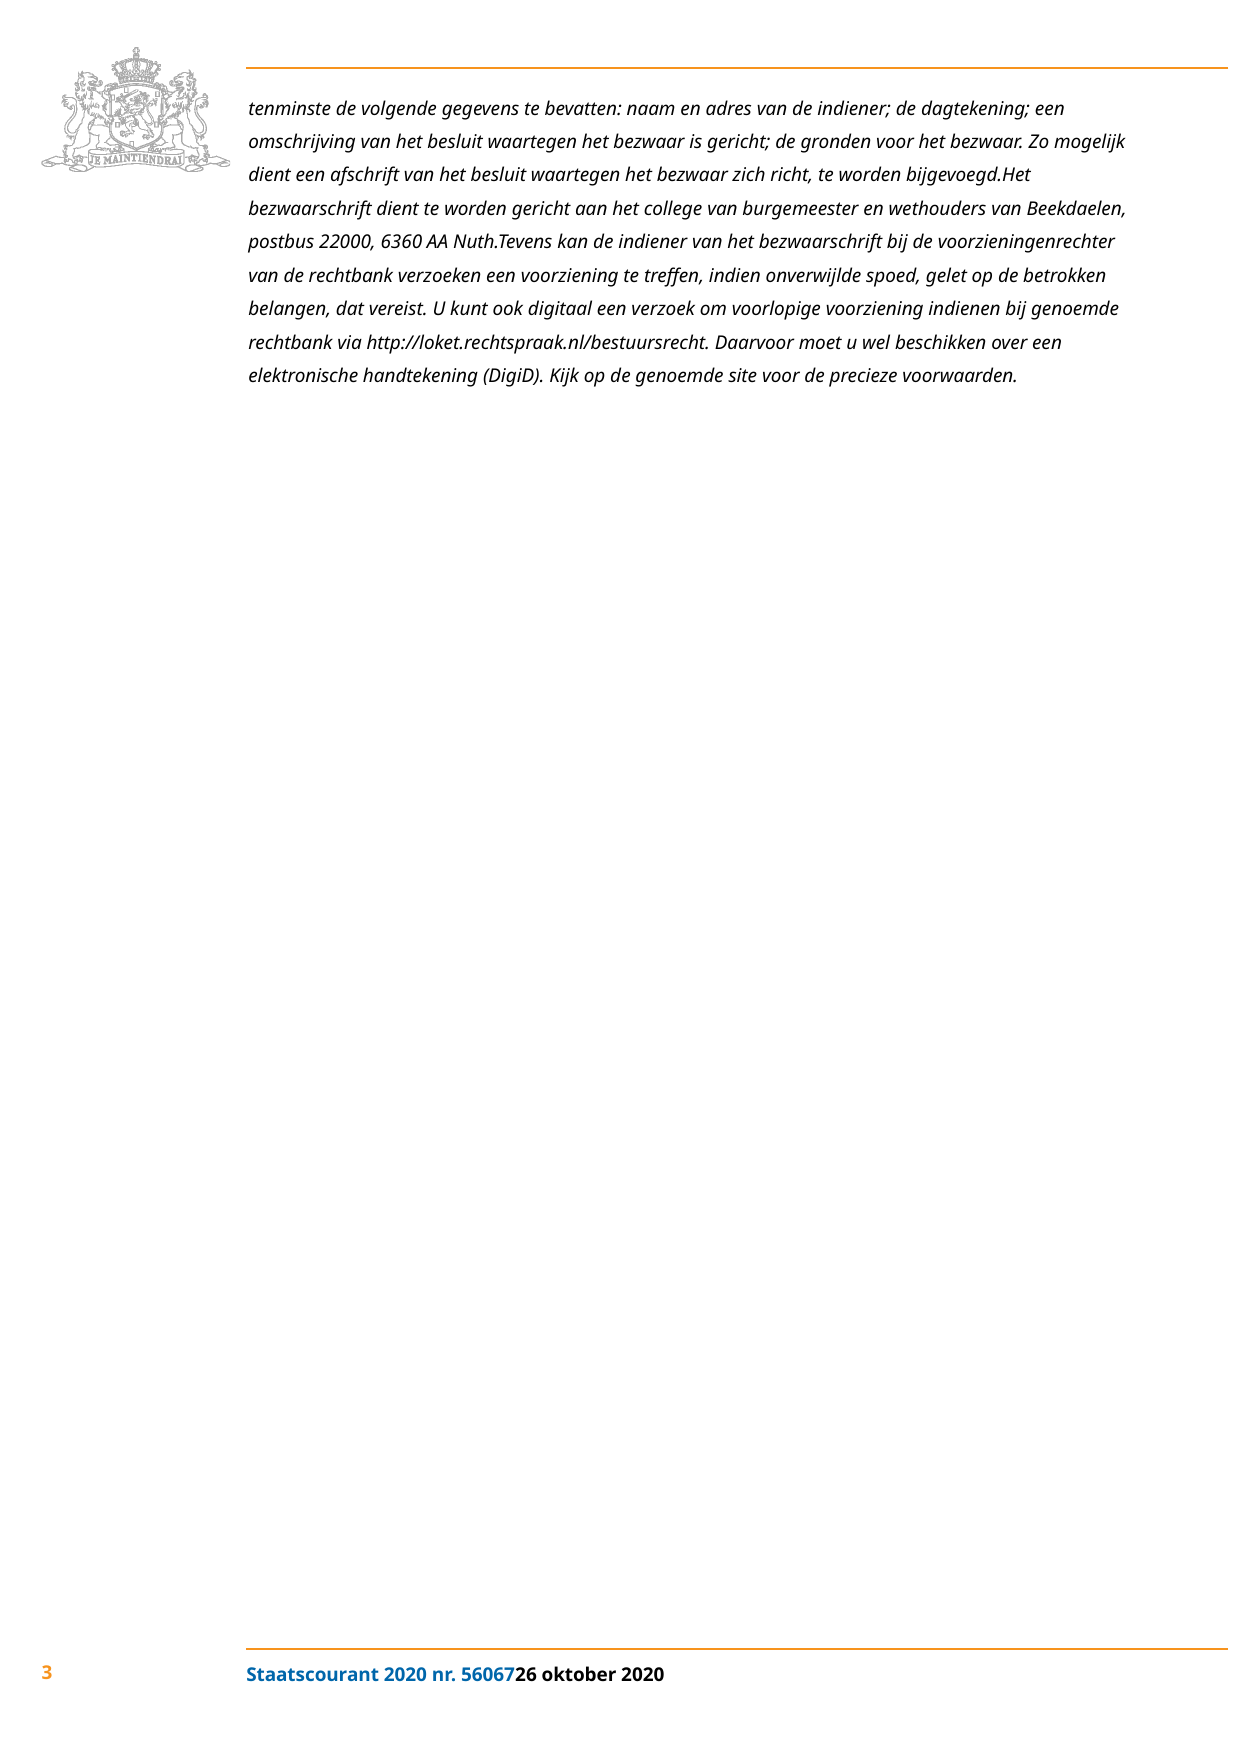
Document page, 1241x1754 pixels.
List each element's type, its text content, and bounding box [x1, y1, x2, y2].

text tenminste de volgende gegevens te bevatten: naam en adres van de indiener; de dagtekening; een omschrijving van het besluit waartegen het bezwaar is gericht; de gronden voor het bezwaar. Zo mogelijk dient een afschrift van het besluit waartegen het bezwaar zich richt, te worden bijgevoegd.Het bezwaarschrift dient te worden gericht aan het college van burgemeester en wethouders van Beekdaelen, postbus 22000, 6360 AA Nuth.Tevens kan de indiener van het bezwaarschrift bij de voorzieningenrechter van de rechtbank verzoeken een voorziening te treffen, indien onverwijlde spoed, gelet op de betrokken belangen, dat vereist. U kunt ook digitaal een verzoek om voorlopige voorziening indienen bij genoemde rechtbank via http://loket.rechtspraak.nl/bestuursrecht. Daarvoor moet u wel beschikken over een elektronische handtekening (DigiD). Kijk op de genoemde site voor de precieze voorwaarden. [248, 95, 1152, 388]
picture [41, 47, 231, 172]
